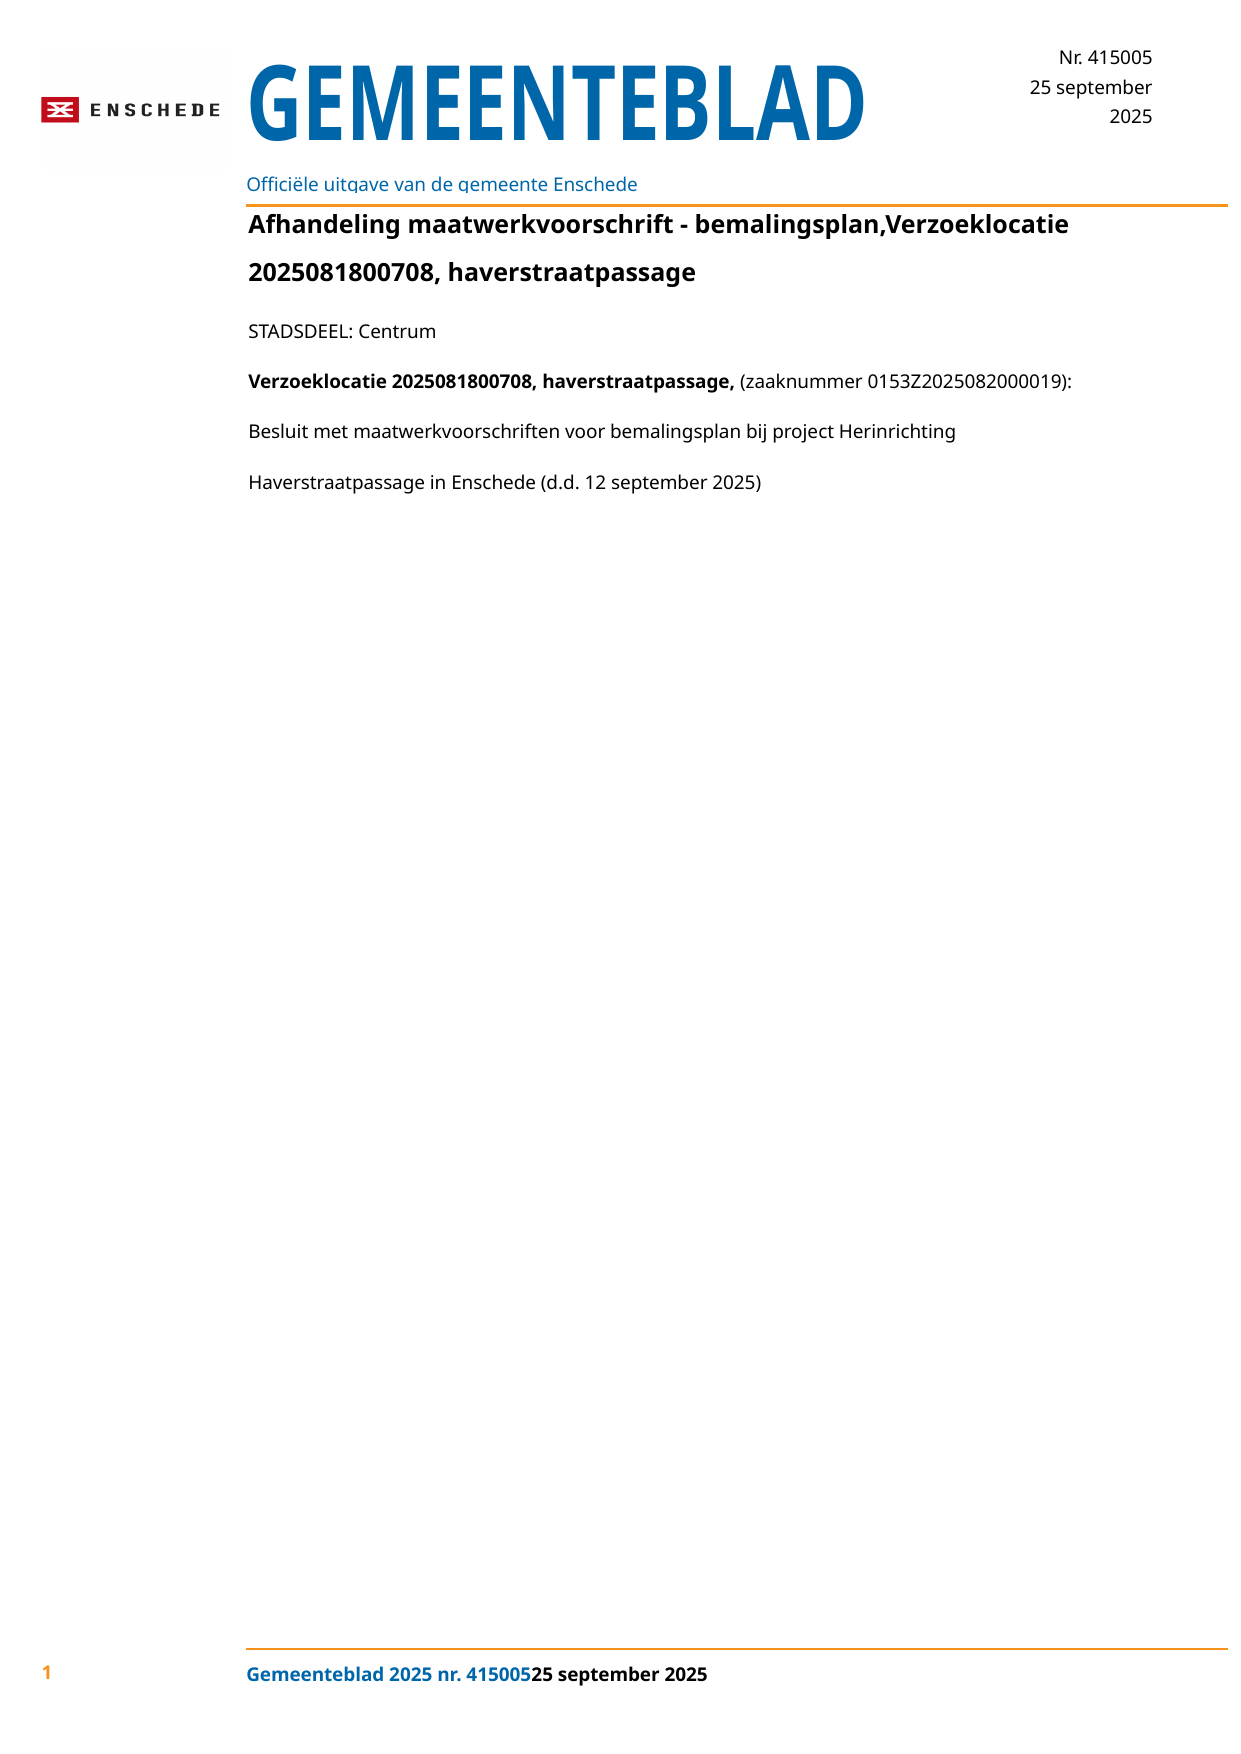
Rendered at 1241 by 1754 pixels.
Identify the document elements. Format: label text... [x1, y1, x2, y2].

text Haverstraatpassage in Enschede (d.d. 12 september 2025) [248, 469, 1152, 495]
text Verzoeklocatie 2025081800708, haverstraatpassage, (zaaknummer 0153Z2025082000019): [248, 368, 1152, 394]
picture [41, 47, 231, 172]
text Besluit met maatwerkvoorschriften voor bemalingsplan bij project Herinrichting [248, 419, 1152, 444]
text STADSDEEL: Centrum [248, 318, 1152, 344]
text Afhandeling maatwerkvoorschrift - bemalingsplan,Verzoeklocatie 2025081800708, haverstraatpassage [248, 207, 1152, 288]
